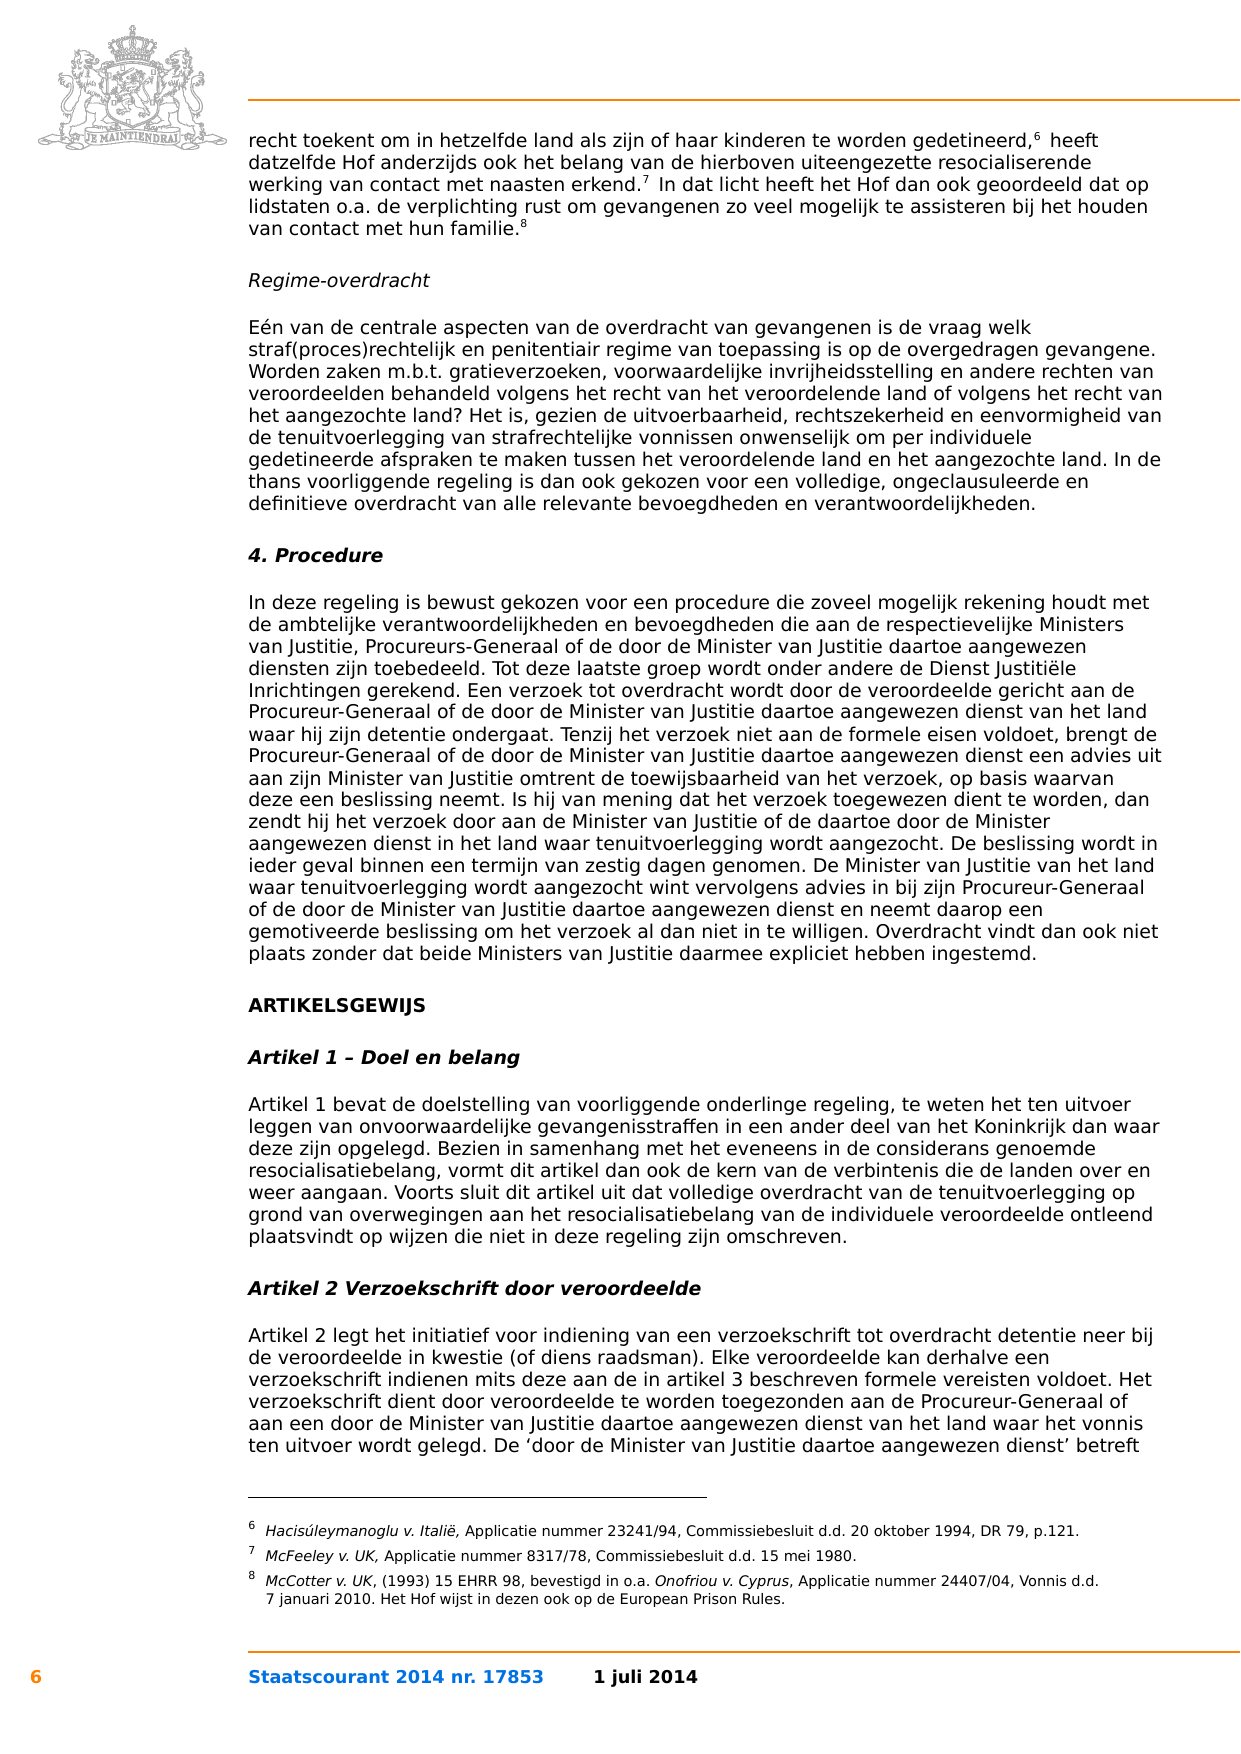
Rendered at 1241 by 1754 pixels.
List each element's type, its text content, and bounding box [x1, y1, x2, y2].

text Artikel 1 bevat de doelstelling van voorliggende onderlinge regeling, te weten het ten uitvoer leggen van onvoorwaardelijke gevangenisstraffen in een ander deel van het Koninkrijk dan waar deze zijn opgelegd. Bezien in samenhang met het eveneens in de considerans genoemde resocialisatiebelang, vormt dit artikel dan ook de kern van de verbintenis die de landen over en weer aangaan. Voorts sluit dit artikel uit dat volledige overdracht van de tenuitvoerlegging op grond van overwegingen aan het resocialisatiebelang van de individuele veroordeelde ontleend plaatsvindt op wijzen die niet in deze regeling zijn omschreven. [248, 1094, 1163, 1248]
text Artikel 2 legt het initiatief voor indiening van een verzoekschrift tot overdracht detentie neer bij de veroordeelde in kwestie (of diens raadsman). Elke veroordeelde kan derhalve een verzoekschrift indienen mits deze aan de in artikel 3 beschreven formele vereisten voldoet. Het verzoekschrift dient door veroordeelde te worden toegezonden aan de Procureur-Generaal of aan een door de Minister van Justitie daartoe aangewezen dienst van het land waar het vonnis ten uitvoer wordt gelegd. De ‘door de Minister van Justitie daartoe aangewezen dienst’ betreft [248, 1325, 1163, 1457]
subtitle Regime-overdracht [248, 270, 1163, 292]
subtitle Artikel 1 – Doel en belang [248, 1047, 1163, 1069]
picture [38, 25, 227, 150]
text Eén van de centrale aspecten van de overdracht van gevangenen is de vraag welk straf(proces)rechtelijk en penitentiair regime van toepassing is op de overgedragen gevangene. Worden zaken m.b.t. gratieverzoeken, voorwaardelijke invrijheidsstelling en andere rechten van veroordeelden behandeld volgens het recht van het veroordelende land of volgens het recht van het aangezochte land? Het is, gezien de uitvoerbaarheid, rechtszekerheid en eenvormigheid van de tenuitvoerlegging van strafrechtelijke vonnissen onwenselijk om per individuele gedetineerde afspraken te maken tussen het veroordelende land en het aangezochte land. In de thans voorliggende regeling is dan ook gekozen voor een volledige, ongeclausuleerde en definitieve overdracht van alle relevante bevoegdheden en verantwoordelijkheden. [248, 317, 1163, 514]
subtitle Artikel 2 Verzoekschrift door veroordeelde [248, 1278, 1163, 1300]
text In deze regeling is bewust gekozen voor een procedure die zoveel mogelijk rekening houdt met de ambtelijke verantwoordelijkheden en bevoegdheden die aan de respectievelijke Ministers van Justitie, Procureurs-Generaal of de door de Minister van Justitie daartoe aangewezen diensten zijn toebedeeld. Tot deze laatste groep wordt onder andere de Dienst Justitiële Inrichtingen gerekend. Een verzoek tot overdracht wordt door de veroordeelde gericht aan de Procureur-Generaal of de door de Minister van Justitie daartoe aangewezen dienst van het land waar hij zijn detentie ondergaat. Tenzij het verzoek niet aan de formele eisen voldoet, brengt de Procureur-Generaal of de door de Minister van Justitie daartoe aangewezen dienst een advies uit aan zijn Minister van Justitie omtrent de toewijsbaarheid van het verzoek, op basis waarvan deze een beslissing neemt. Is hij van mening dat het verzoek toegewezen dient te worden, dan zendt hij het verzoek door aan de Minister van Justitie of de daartoe door de Minister aangewezen dienst in het land waar tenuitvoerlegging wordt aangezocht. De beslissing wordt in ieder geval binnen een termijn van zestig dagen genomen. De Minister van Justitie van het land waar tenuitvoerlegging wordt aangezocht wint vervolgens advies in bij zijn Procureur-Generaal of de door de Minister van Justitie daartoe aangewezen dienst en neemt daarop een gemotiveerde beslissing om het verzoek al dan niet in te willigen. Overdracht vindt dan ook niet plaats zonder dat beide Ministers van Justitie daarmee expliciet hebben ingestemd. [248, 592, 1163, 965]
subtitle 4. Procedure [248, 544, 1163, 567]
text McFeeley v. UK, Applicatie nummer 8317/78, Commissiebesluit d.d. 15 mei 1980. [248, 1544, 1163, 1566]
text Hacisúleymanoglu v. Italië, Applicatie nummer 23241/94, Commissiebesluit d.d. 20 oktober 1994, DR 79, p.121. [248, 1519, 1163, 1541]
text recht toekent om in hetzelfde land als zijn of haar kinderen te worden gedetineerd, heeft datzelfde Hof anderzijds ook het belang van de hierboven uiteengezette resocialiserende werking van contact met naasten erkend. In dat licht heeft het Hof dan ook geoordeeld dat op lidstaten o.a. de verplichting rust om gevangenen zo veel mogelijk te assisteren bij het houden van contact met hun familie. [248, 130, 1163, 240]
subtitle ARTIKELSGEWIJS [248, 995, 1163, 1017]
text McCotter v. UK, (1993) 15 EHRR 98, bevestigd in o.a. Onofriou v. Cyprus, Applicatie nummer 24407/04, Vonnis d.d. 7 januari 2010. Het Hof wijst in dezen ook op de European Prison Rules. [248, 1569, 1163, 1608]
